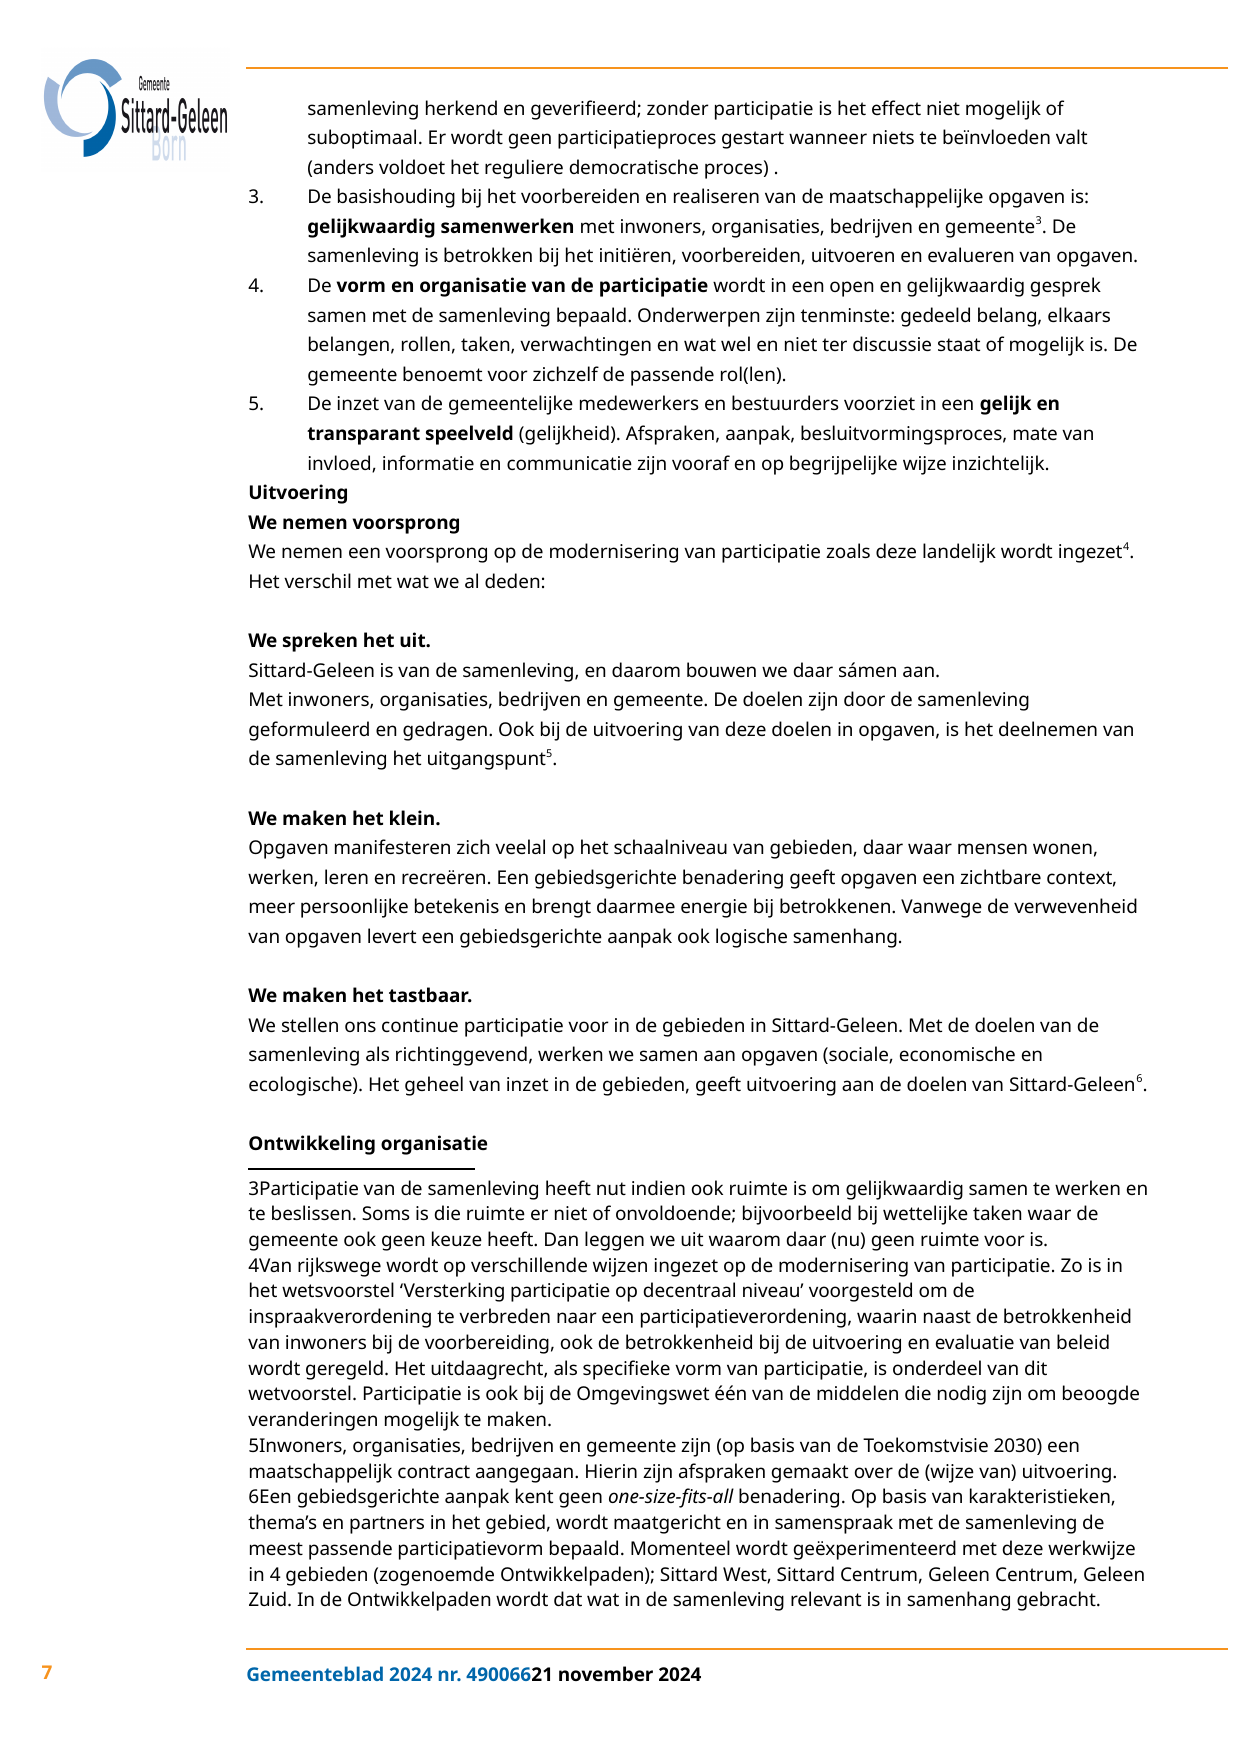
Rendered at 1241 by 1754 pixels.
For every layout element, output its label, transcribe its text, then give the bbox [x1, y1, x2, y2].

picture [41, 47, 231, 172]
list Participatie van de samenleving heeft nut indien ook ruimte is om gelijkwaardig samen te werken en te beslissen. Soms is die ruimte er niet of onvoldoende; bijvoorbeeld bij wettelijke taken waar de gemeente ook geen keuze heeft. Dan leggen we uit waarom daar (nu) geen ruimte voor is. [248, 1175, 1152, 1252]
text Ontwikkeling organisatie [248, 1130, 1152, 1156]
list De vorm en organisatie van de participatie wordt in een open en gelijkwaardig gesprek samen met de samenleving bepaald. Onderwerpen zijn tenminste: gedeeld belang, elkaars belangen, rollen, taken, verwachtingen en wat wel en niet ter discussie staat of mogelijk is. De gemeente benoemt voor zichzelf de passende rol(len). [248, 272, 1152, 387]
text Uitvoering [248, 479, 1152, 505]
list De basishouding bij het voorbereiden en realiseren van de maatschappelijke opgaven is: gelijkwaardig samenwerken met inwoners, organisaties, bedrijven en gemeente. De samenleving is betrokken bij het initiëren, voorbereiden, uitvoeren en evalueren van opgaven. [248, 183, 1152, 268]
text We nemen een voorsprong op de modernisering van participatie zoals deze landelijk wordt ingezet. Het verschil met wat we al deden: [248, 538, 1152, 594]
text We nemen voorsprong [248, 509, 1152, 535]
text Opgaven manifesteren zich veelal op het schaalniveau van gebieden, daar waar mensen wonen, werken, leren en recreëren. Een gebiedsgerichte benadering geeft opgaven een zichtbare context, meer persoonlijke betekenis en brengt daarmee energie bij betrokkenen. Vanwege de verwevenheid van opgaven levert een gebiedsgerichte aanpak ook logische samenhang. [248, 834, 1152, 949]
text Een gebiedsgerichte aanpak kent geen one-size-fits-all benadering. Op basis van karakteristieken, thema’s en partners in het gebied, wordt maatgericht en in samenspraak met de samenleving de meest passende participatievorm bepaald. Momenteel wordt geëxperimenteerd met deze werkwijze in 4 gebieden (zogenoemde Ontwikkelpaden); Sittard West, Sittard Centrum, Geleen Centrum, Geleen Zuid. In de Ontwikkelpaden wordt dat wat in de samenleving relevant is in samenhang gebracht. [248, 1483, 1152, 1612]
text We spreken het uit. [248, 627, 1152, 653]
text We maken het klein. [248, 805, 1152, 831]
text Inwoners, organisaties, bedrijven en gemeente zijn (op basis van de Toekomstvisie 2030) een maatschappelijk contract aangegaan. Hierin zijn afspraken gemaakt over de (wijze van) uitvoering. [248, 1432, 1152, 1483]
text We stellen ons continue participatie voor in de gebieden in Sittard-Geleen. Met de doelen van de samenleving als richtinggevend, werken we samen aan opgaven (sociale, economische en ecologische). Het geheel van inzet in de gebieden, geeft uitvoering aan de doelen van Sittard-Geleen. [248, 1012, 1152, 1097]
list samenleving herkend en geverifieerd; zonder participatie is het effect niet mogelijk of suboptimaal. Er wordt geen participatieproces gestart wanneer niets te beïnvloeden valt (anders voldoet het reguliere democratische proces) . [248, 95, 1152, 180]
text We maken het tastbaar. [248, 982, 1152, 1008]
list De inzet van de gemeentelijke medewerkers en bestuurders voorziet in een gelijk en transparant speelveld (gelijkheid). Afspraken, aanpak, besluitvormingsproces, mate van invloed, informatie en communicatie zijn vooraf en op begrijpelijke wijze inzichtelijk. [248, 391, 1152, 476]
text Sittard-Geleen is van de samenleving, en daarom bouwen we daar sámen aan. [248, 657, 1152, 683]
text Met inwoners, organisaties, bedrijven en gemeente. De doelen zijn door de samenleving geformuleerd en gedragen. Ook bij de uitvoering van deze doelen in opgaven, is het deelnemen van de samenleving het uitgangspunt. [248, 686, 1152, 771]
text Van rijkswege wordt op verschillende wijzen ingezet op de modernisering van participatie. Zo is in het wetsvoorstel ‘Versterking participatie op decentraal niveau’ voorgesteld om de inspraakverordening te verbreden naar een participatieverordening, waarin naast de betrokkenheid van inwoners bij de voorbereiding, ook de betrokkenheid bij de uitvoering en evaluatie van beleid wordt geregeld. Het uitdaagrecht, als specifieke vorm van participatie, is onderdeel van dit wetvoorstel. Participatie is ook bij de Omgevingswet één van de middelen die nodig zijn om beoogde veranderingen mogelijk te maken. [248, 1252, 1152, 1432]
